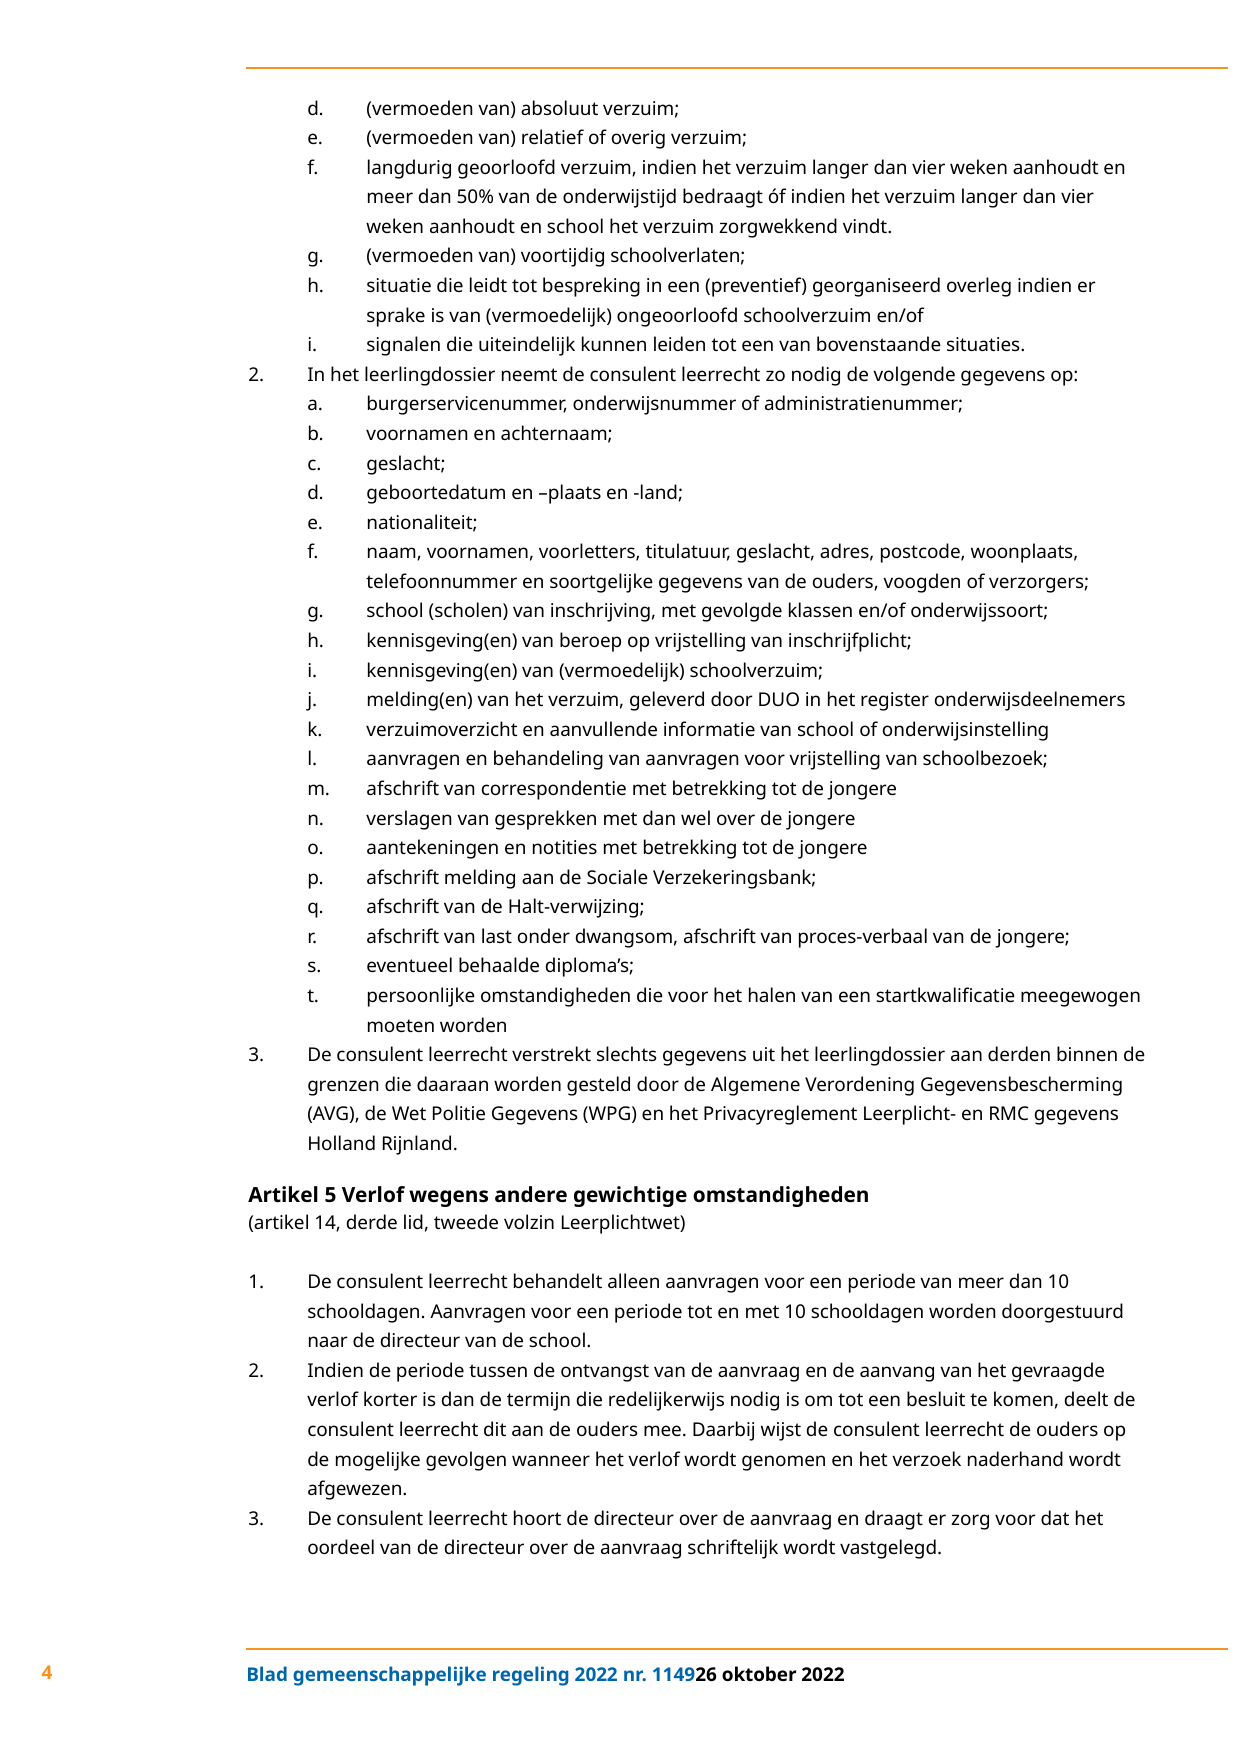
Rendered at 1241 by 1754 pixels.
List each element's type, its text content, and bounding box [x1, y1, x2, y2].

text Artikel 5 Verlof wegens andere gewichtige omstandigheden [248, 1181, 1152, 1209]
list langdurig geoorloofd verzuim, indien het verzuim langer dan vier weken aanhoudt en meer dan 50% van de onderwijstijd bedraagt óf indien het verzuim langer dan vier weken aanhoudt en school het verzuim zorgwekkend vindt. [307, 154, 1152, 239]
list De consulent leerrecht hoort de directeur over de aanvraag en draagt er zorg voor dat het oordeel van de directeur over de aanvraag schriftelijk wordt vastgelegd. [248, 1505, 1152, 1560]
list persoonlijke omstandigheden die voor het halen van een startkwalificatie meegewogen moeten worden [307, 982, 1152, 1038]
list afschrift van last onder dwangsom, afschrift van proces-verbaal van de jongere; [307, 923, 1152, 949]
list melding(en) van het verzuim, geleverd door DUO in het register onderwijsdeelnemers [307, 686, 1152, 712]
list verzuimoverzicht en aanvullende informatie van school of onderwijsinstelling [307, 716, 1152, 742]
list geslacht; [307, 450, 1152, 476]
list In het leerlingdossier neemt de consulent leerrecht zo nodig de volgende gegevens op: [248, 361, 1152, 387]
list signalen die uiteindelijk kunnen leiden tot een van bovenstaande situaties. [307, 331, 1152, 357]
list De consulent leerrecht behandelt alleen aanvragen voor een periode van meer dan 10 schooldagen. Aanvragen voor een periode tot en met 10 schooldagen worden doorgestuurd naar de directeur van de school. [248, 1268, 1152, 1353]
list De consulent leerrecht verstrekt slechts gegevens uit het leerlingdossier aan derden binnen de grenzen die daaraan worden gesteld door de Algemene Verordening Gegevensbescherming (AVG), de Wet Politie Gegevens (WPG) en het Privacyreglement Leerplicht- en RMC gegevens Holland Rijnland. [248, 1041, 1152, 1156]
list geboortedatum en –plaats en -land; [307, 479, 1152, 505]
list Indien de periode tussen de ontvangst van de aanvraag en de aanvang van het gevraagde verlof korter is dan de termijn die redelijkerwijs nodig is om tot een besluit te komen, deelt de consulent leerrecht dit aan de ouders mee. Daarbij wijst de consulent leerrecht de ouders op de mogelijke gevolgen wanneer het verlof wordt genomen en het verzoek naderhand wordt afgewezen. [248, 1357, 1152, 1501]
list nationaliteit; [307, 509, 1152, 535]
list naam, voornamen, voorletters, titulatuur, geslacht, adres, postcode, woonplaats, telefoonnummer en soortgelijke gegevens van de ouders, voogden of verzorgers; [307, 538, 1152, 594]
list school (scholen) van inschrijving, met gevolgde klassen en/of onderwijssoort; [307, 598, 1152, 623]
list eventueel behaalde diploma’s; [307, 953, 1152, 978]
list kennisgeving(en) van (vermoedelijk) schoolverzuim; [307, 657, 1152, 683]
list situatie die leidt tot bespreking in een (preventief) georganiseerd overleg indien er sprake is van (vermoedelijk) ongeoorloofd schoolverzuim en/of [307, 272, 1152, 328]
list (vermoeden van) voortijdig schoolverlaten; [307, 243, 1152, 268]
list afschrift van correspondentie met betrekking tot de jongere [307, 775, 1152, 801]
picture [41, 47, 231, 172]
list (vermoeden van) relatief of overig verzuim; [307, 124, 1152, 150]
list aantekeningen en notities met betrekking tot de jongere [307, 834, 1152, 860]
list kennisgeving(en) van beroep op vrijstelling van inschrijfplicht; [307, 627, 1152, 653]
list aanvragen en behandeling van aanvragen voor vrijstelling van schoolbezoek; [307, 746, 1152, 771]
text (artikel 14, derde lid, tweede volzin Leerplichtwet) [248, 1209, 1152, 1235]
list afschrift van de Halt-verwijzing; [307, 893, 1152, 919]
list verslagen van gesprekken met dan wel over de jongere [307, 805, 1152, 831]
list (vermoeden van) absoluut verzuim; [307, 95, 1152, 121]
list burgerservicenummer, onderwijsnummer of administratienummer; [307, 391, 1152, 416]
list afschrift melding aan de Sociale Verzekeringsbank; [307, 864, 1152, 890]
list voornamen en achternaam; [307, 420, 1152, 446]
